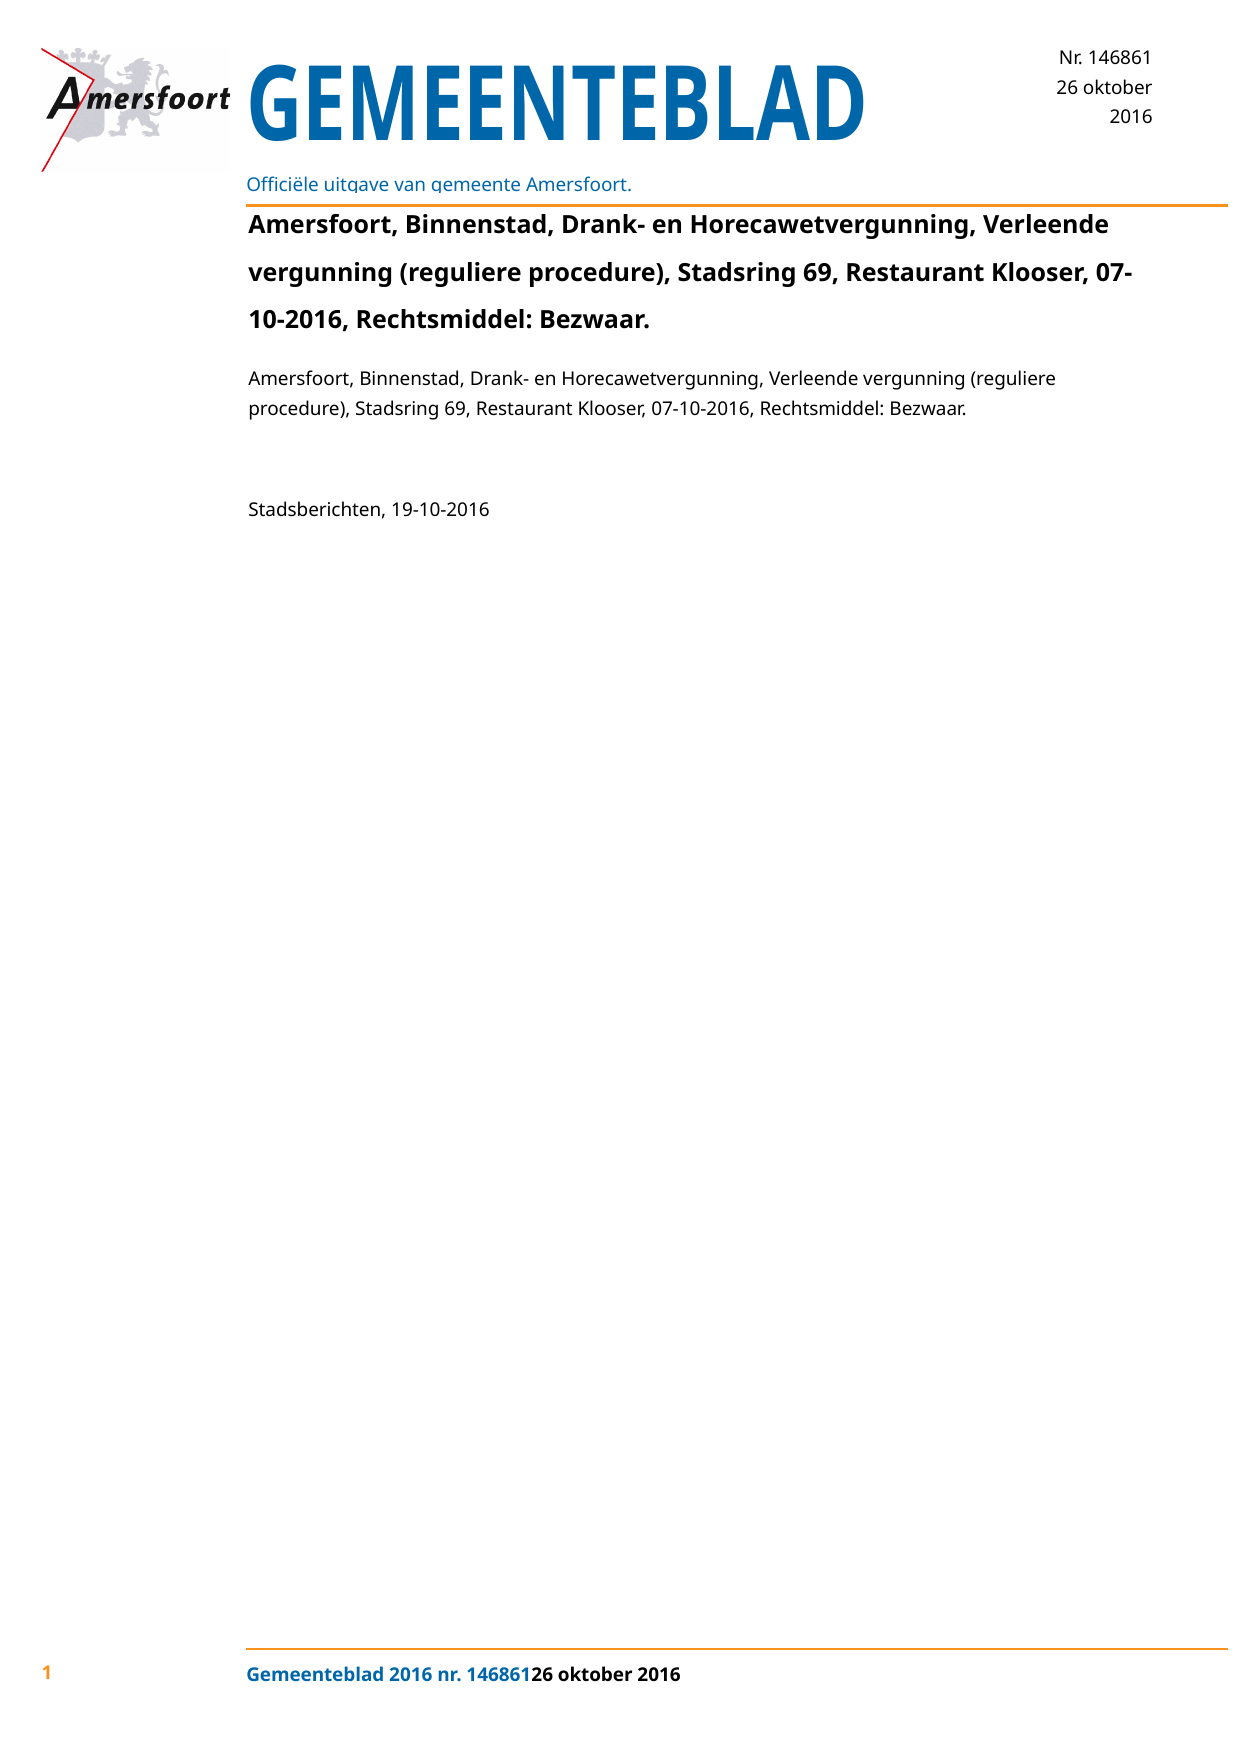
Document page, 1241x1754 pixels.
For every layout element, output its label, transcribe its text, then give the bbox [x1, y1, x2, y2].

picture [41, 47, 231, 172]
text Stadsberichten, 19-10-2016 [248, 496, 1152, 522]
text Amersfoort, Binnenstad, Drank- en Horecawetvergunning, Verleende vergunning (reguliere procedure), Stadsring 69, Restaurant Klooser, 07-10-2016, Rechtsmiddel: Bezwaar. [248, 207, 1152, 336]
text Amersfoort, Binnenstad, Drank- en Horecawetvergunning, Verleende vergunning (reguliere procedure), Stadsring 69, Restaurant Klooser, 07-10-2016, Rechtsmiddel: Bezwaar. [248, 366, 1152, 421]
